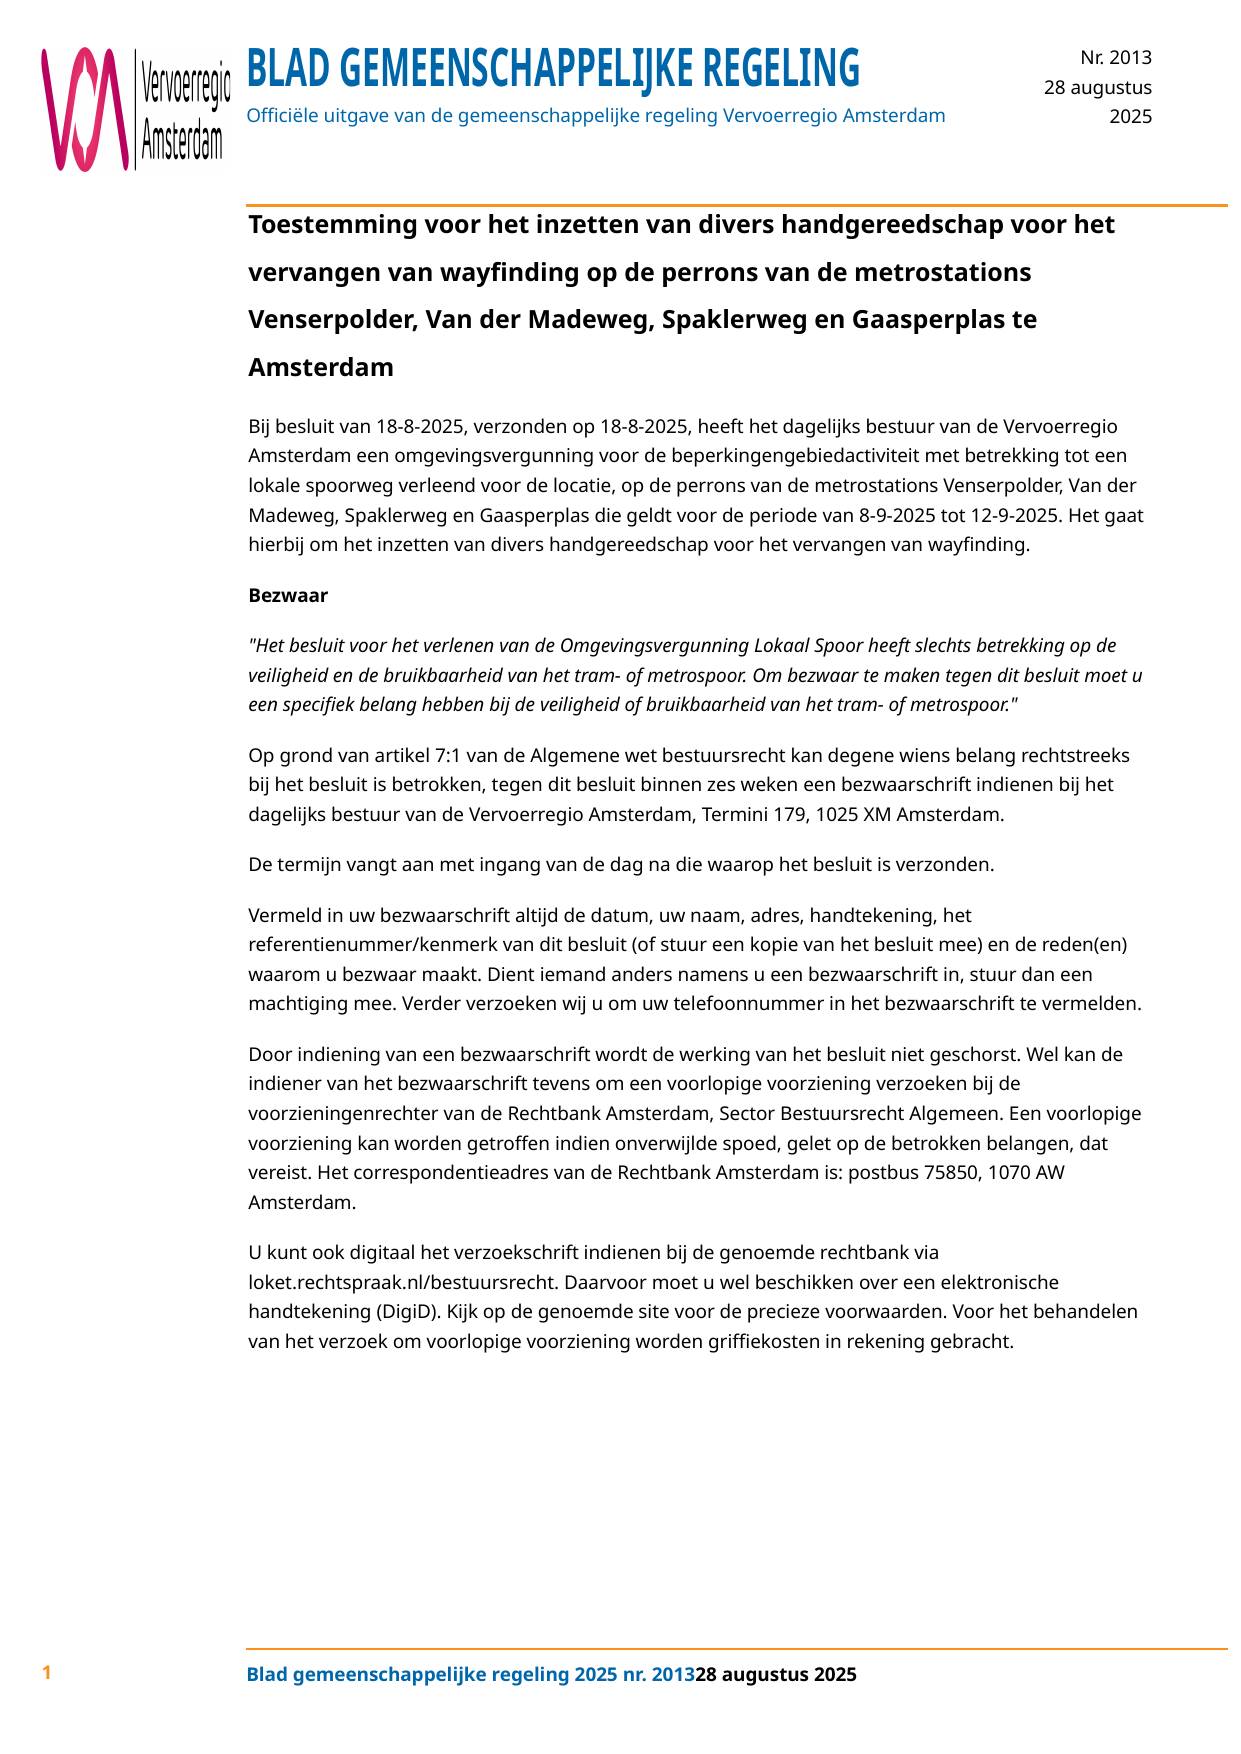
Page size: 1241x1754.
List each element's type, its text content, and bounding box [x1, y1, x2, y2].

text Op grond van artikel 7:1 van de Algemene wet bestuursrecht kan degene wiens belang rechtstreeks bij het besluit is betrokken, tegen dit besluit binnen zes weken een bezwaarschrift indienen bij het dagelijks bestuur van de Vervoerregio Amsterdam, Termini 179, 1025 XM Amsterdam. [248, 742, 1152, 827]
text Bezwaar [248, 582, 1152, 608]
picture [41, 47, 231, 172]
text Bij besluit van 18-8-2025, verzonden op 18-8-2025, heeft het dagelijks bestuur van de Vervoerregio Amsterdam een omgevingsvergunning voor de beperkingengebiedactiviteit met betrekking tot een lokale spoorweg verleend voor de locatie, op de perrons van de metrostations Venserpolder, Van der Madeweg, Spaklerweg en Gaasperplas die geldt voor de periode van 8-9-2025 tot 12-9-2025. Het gaat hierbij om het inzetten van divers handgereedschap voor het vervangen van wayfinding. [248, 413, 1152, 557]
text U kunt ook digitaal het verzoekschrift indienen bij de genoemde rechtbank via loket.rechtspraak.nl/bestuursrecht. Daarvoor moet u wel beschikken over een elektronische handtekening (DigiD). Kijk op de genoemde site voor de precieze voorwaarden. Voor het behandelen van het verzoek om voorlopige voorziening worden griffiekosten in rekening gebracht. [248, 1239, 1152, 1354]
text "Het besluit voor het verlenen van de Omgevingsvergunning Lokaal Spoor heeft slechts betrekking op de veiligheid en de bruikbaarheid van het tram- of metrospoor. Om bezwaar te maken tegen dit besluit moet u een specifiek belang hebben bij de veiligheid of bruikbaarheid van het tram- of metrospoor." [248, 632, 1152, 717]
text Door indiening van een bezwaarschrift wordt de werking van het besluit niet geschorst. Wel kan de indiener van het bezwaarschrift tevens om een voorlopige voorziening verzoeken bij de voorzieningenrechter van de Rechtbank Amsterdam, Sector Bestuursrecht Algemeen. Een voorlopige voorziening kan worden getroffen indien onverwijlde spoed, gelet op de betrokken belangen, dat vereist. Het correspondentieadres van de Rechtbank Amsterdam is: postbus 75850, 1070 AW Amsterdam. [248, 1041, 1152, 1215]
text Toestemming voor het inzetten van divers handgereedschap voor het vervangen van wayfinding op de perrons van de metrostations Venserpolder, Van der Madeweg, Spaklerweg en Gaasperplas te Amsterdam [248, 207, 1152, 384]
text De termijn vangt aan met ingang van de dag na die waarop het besluit is verzonden. [248, 851, 1152, 877]
text Vermeld in uw bezwaarschrift altijd de datum, uw naam, adres, handtekening, het referentienummer/kenmerk van dit besluit (of stuur een kopie van het besluit mee) en de reden(en) waarom u bezwaar maakt. Dient iemand anders namens u een bezwaarschrift in, stuur dan een machtiging mee. Verder verzoeken wij u om uw telefoonnummer in het bezwaarschrift te vermelden. [248, 902, 1152, 1016]
